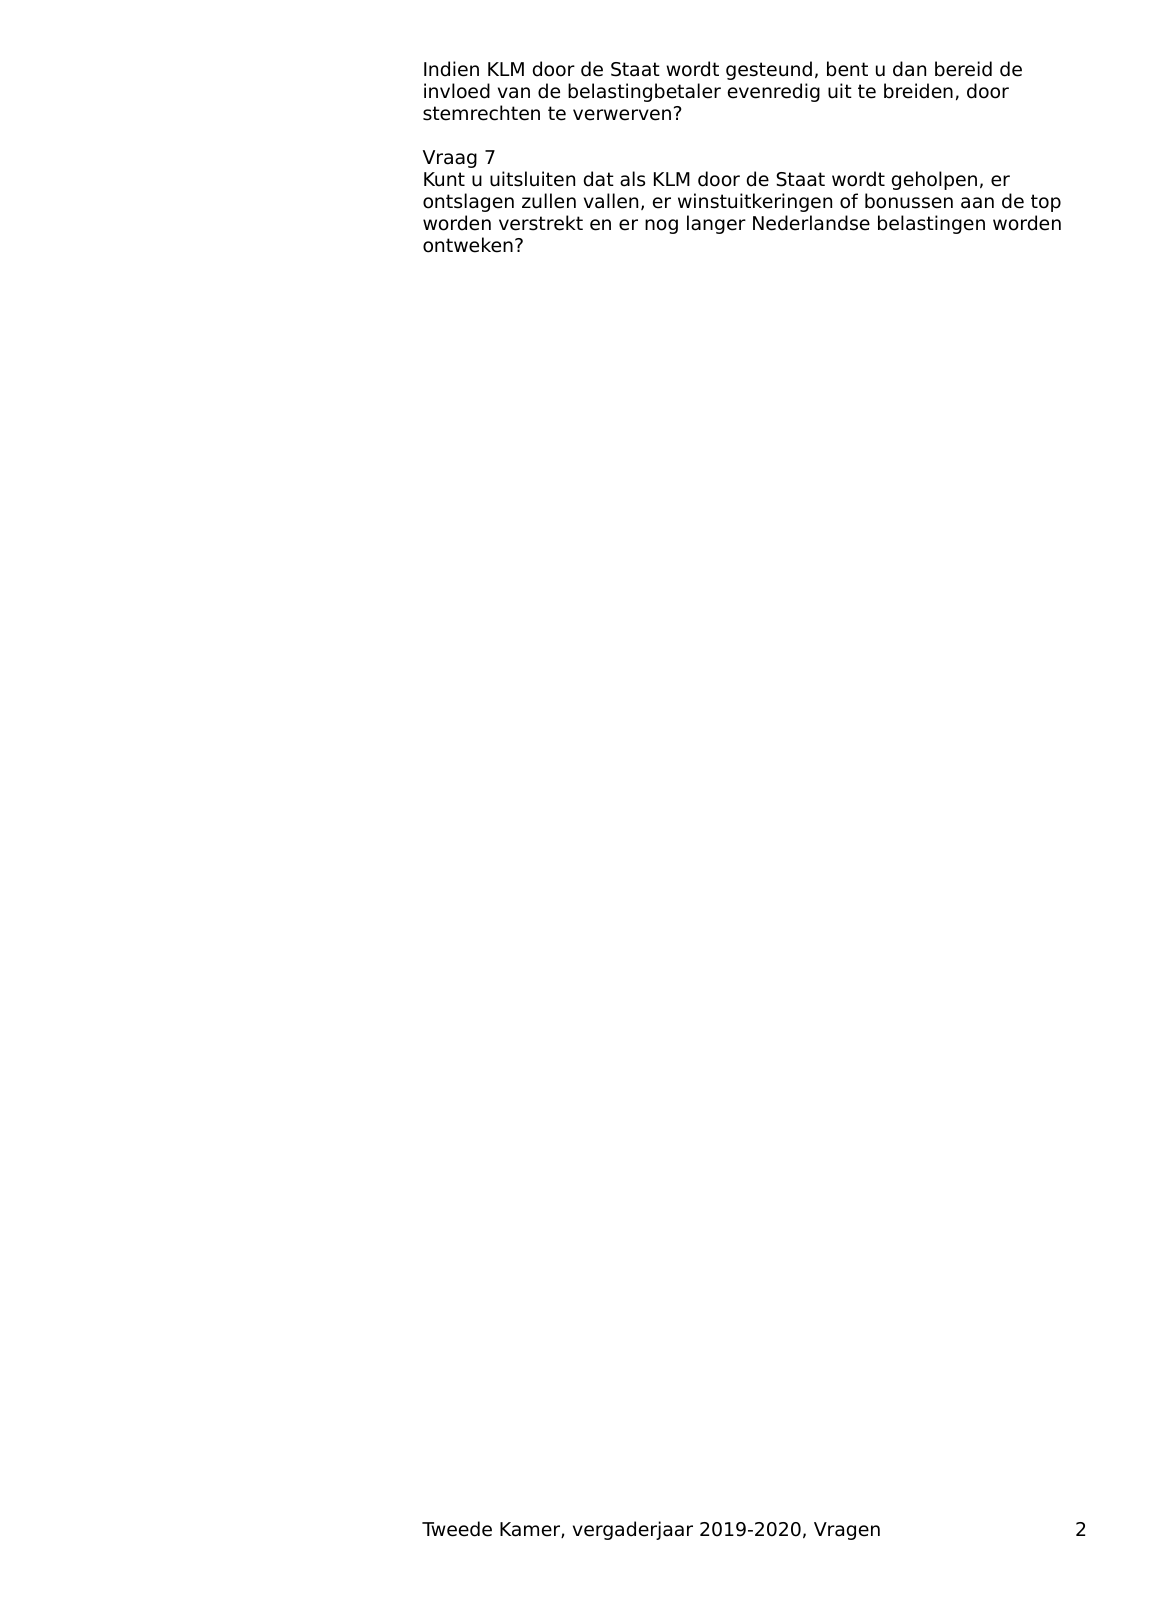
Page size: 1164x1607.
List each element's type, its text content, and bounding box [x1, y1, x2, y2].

text Indien KLM door de Staat wordt gesteund, bent u dan bereid de invloed van de belastingbetaler evenredig uit te breiden, door stemrechten te verwerven? [422, 59, 1087, 125]
text Vraag 7 [422, 147, 1087, 169]
text Kunt u uitsluiten dat als KLM door de Staat wordt geholpen, er ontslagen zullen vallen, er winstuitkeringen of bonussen aan de top worden verstrekt en er nog langer Nederlandse belastingen worden ontweken? [422, 169, 1087, 257]
